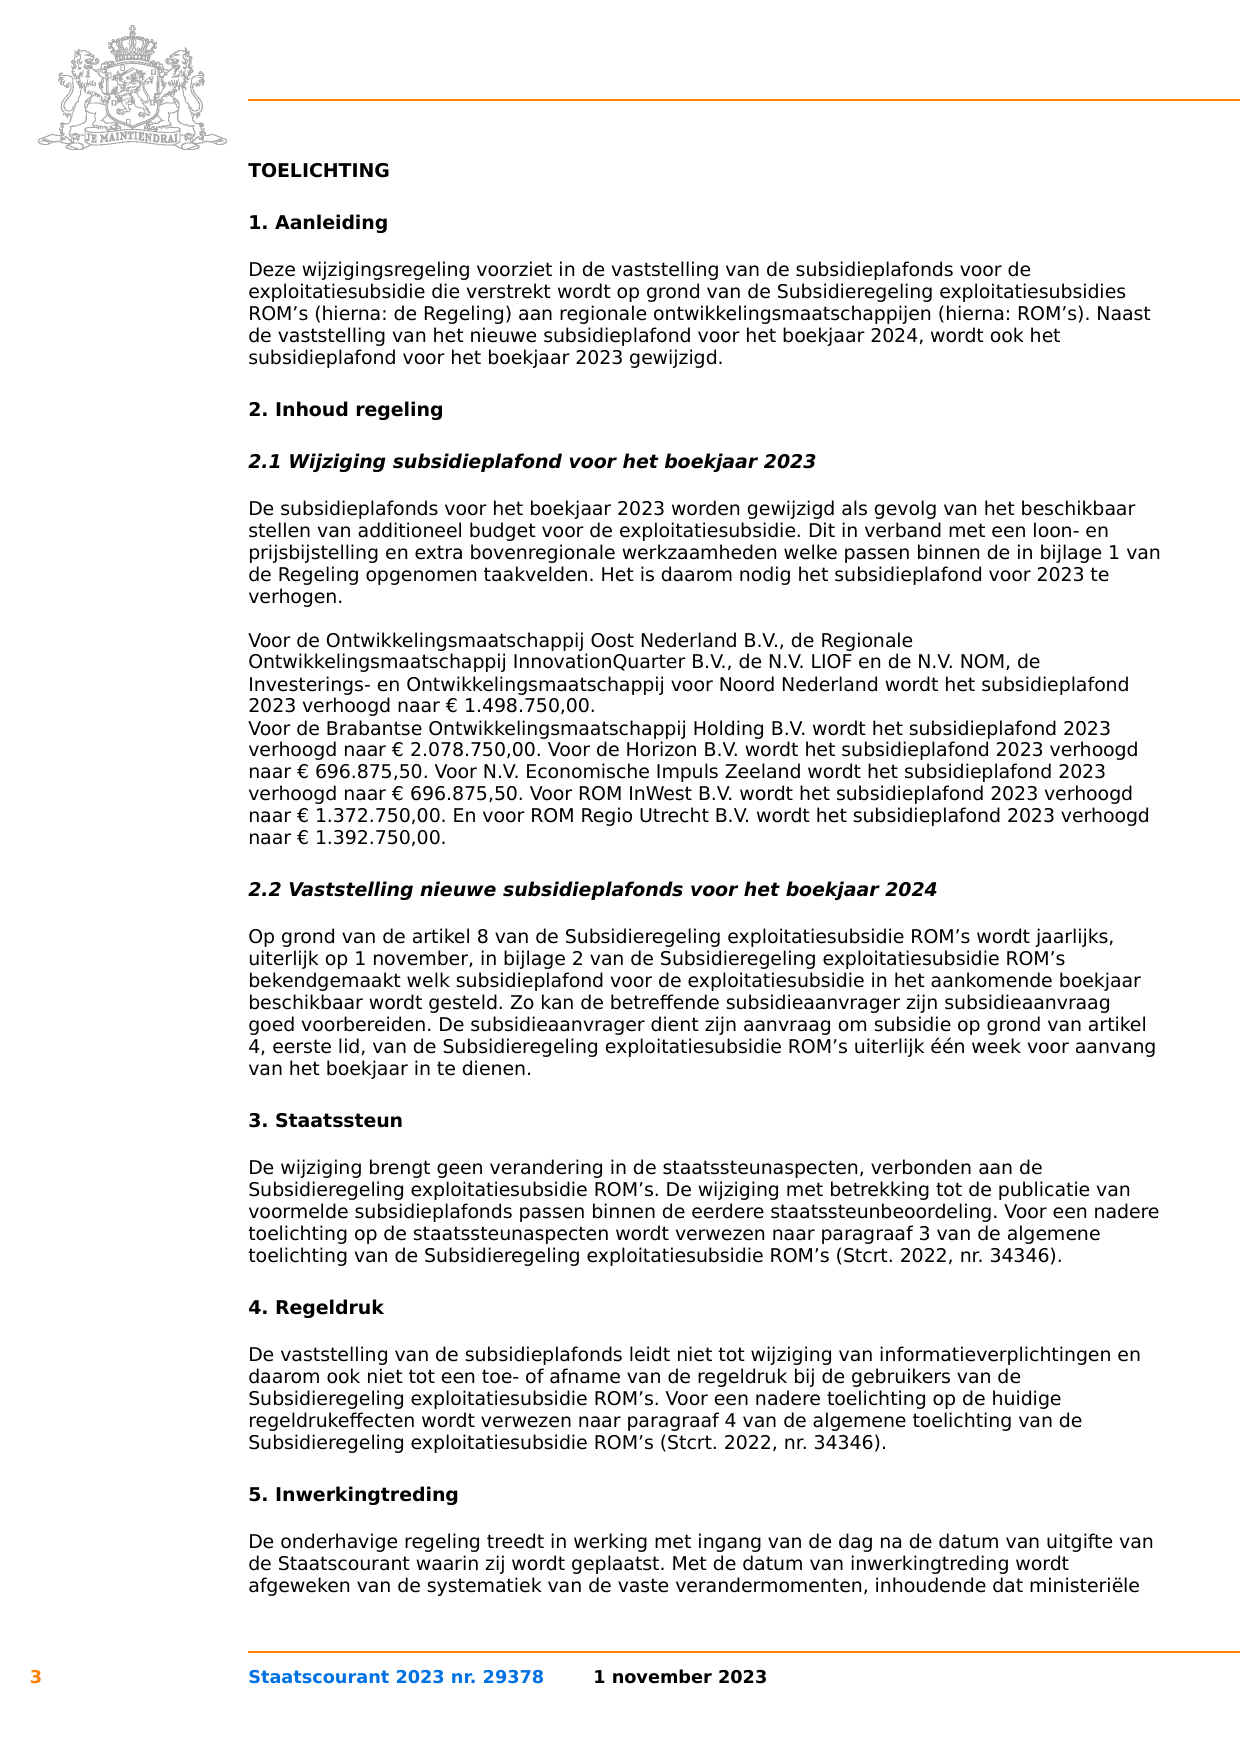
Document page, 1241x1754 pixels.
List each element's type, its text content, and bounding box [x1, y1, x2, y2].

subtitle 2.2 Vaststelling nieuwe subsidieplafonds voor het boekjaar 2024 [248, 879, 1163, 901]
subtitle 4. Regeldruk [248, 1297, 1163, 1319]
text Op grond van de artikel 8 van de Subsidieregeling exploitatiesubsidie ROM’s wordt jaarlijks, uiterlijk op 1 november, in bijlage 2 van de Subsidieregeling exploitatiesubsidie ROM’s bekendgemaakt welk subsidieplafond voor de exploitatiesubsidie in het aankomende boekjaar beschikbaar wordt gesteld. Zo kan de betreffende subsidieaanvrager zijn subsidieaanvraag goed voorbereiden. De subsidieaanvrager dient zijn aanvraag om subsidie op grond van artikel 4, eerste lid, van de Subsidieregeling exploitatiesubsidie ROM’s uiterlijk één week voor aanvang van het boekjaar in te dienen. [248, 926, 1163, 1080]
subtitle 3. Staatssteun [248, 1110, 1163, 1132]
subtitle 2. Inhoud regeling [248, 399, 1163, 421]
subtitle TOELICHTING [248, 160, 1163, 182]
text De wijziging brengt geen verandering in de staatssteunaspecten, verbonden aan de Subsidieregeling exploitatiesubsidie ROM’s. De wijziging met betrekking tot de publicatie van voormelde subsidieplafonds passen binnen de eerdere staatssteunbeoordeling. Voor een nadere toelichting op de staatssteunaspecten wordt verwezen naar paragraaf 3 van de algemene toelichting van de Subsidieregeling exploitatiesubsidie ROM’s (Stcrt. 2022, nr. 34346). [248, 1157, 1163, 1267]
picture [38, 25, 227, 150]
text Deze wijzigingsregeling voorziet in de vaststelling van de subsidieplafonds voor de exploitatiesubsidie die verstrekt wordt op grond van de Subsidieregeling exploitatiesubsidies ROM’s (hierna: de Regeling) aan regionale ontwikkelingsmaatschappijen (hierna: ROM’s). Naast de vaststelling van het nieuwe subsidieplafond voor het boekjaar 2024, wordt ook het subsidieplafond voor het boekjaar 2023 gewijzigd. [248, 259, 1163, 369]
text De vaststelling van de subsidieplafonds leidt niet tot wijziging van informatieverplichtingen en daarom ook niet tot een toe- of afname van de regeldruk bij de gebruikers van de Subsidieregeling exploitatiesubsidie ROM’s. Voor een nadere toelichting op de huidige regeldrukeffecten wordt verwezen naar paragraaf 4 van de algemene toelichting van de Subsidieregeling exploitatiesubsidie ROM’s (Stcrt. 2022, nr. 34346). [248, 1344, 1163, 1454]
text De subsidieplafonds voor het boekjaar 2023 worden gewijzigd als gevolg van het beschikbaar stellen van additioneel budget voor de exploitatiesubsidie. Dit in verband met een loon- en prijsbijstelling en extra bovenregionale werkzaamheden welke passen binnen de in bijlage 1 van de Regeling opgenomen taakvelden. Het is daarom nodig het subsidieplafond voor 2023 te verhogen. [248, 498, 1163, 608]
text Voor de Ontwikkelingsmaatschappij Oost Nederland B.V., de Regionale Ontwikkelingsmaatschappij InnovationQuarter B.V., de N.V. LIOF en de N.V. NOM, de Investerings- en Ontwikkelingsmaatschappij voor Noord Nederland wordt het subsidieplafond 2023 verhoogd naar € 1.498.750,00. [248, 629, 1163, 717]
subtitle 5. Inwerkingtreding [248, 1484, 1163, 1506]
text De onderhavige regeling treedt in werking met ingang van de dag na de datum van uitgifte van de Staatscourant waarin zij wordt geplaatst. Met de datum van inwerkingtreding wordt afgeweken van de systematiek van de vaste verandermomenten, inhoudende dat ministeriële [248, 1531, 1163, 1597]
subtitle 1. Aanleiding [248, 212, 1163, 234]
subtitle 2.1 Wijziging subsidieplafond voor het boekjaar 2023 [248, 451, 1163, 473]
text Voor de Brabantse Ontwikkelingsmaatschappij Holding B.V. wordt het subsidieplafond 2023 verhoogd naar € 2.078.750,00. Voor de Horizon B.V. wordt het subsidieplafond 2023 verhoogd naar € 696.875,50. Voor N.V. Economische Impuls Zeeland wordt het subsidieplafond 2023 verhoogd naar € 696.875,50. Voor ROM InWest B.V. wordt het subsidieplafond 2023 verhoogd naar € 1.372.750,00. En voor ROM Regio Utrecht B.V. wordt het subsidieplafond 2023 verhoogd naar € 1.392.750,00. [248, 717, 1163, 849]
